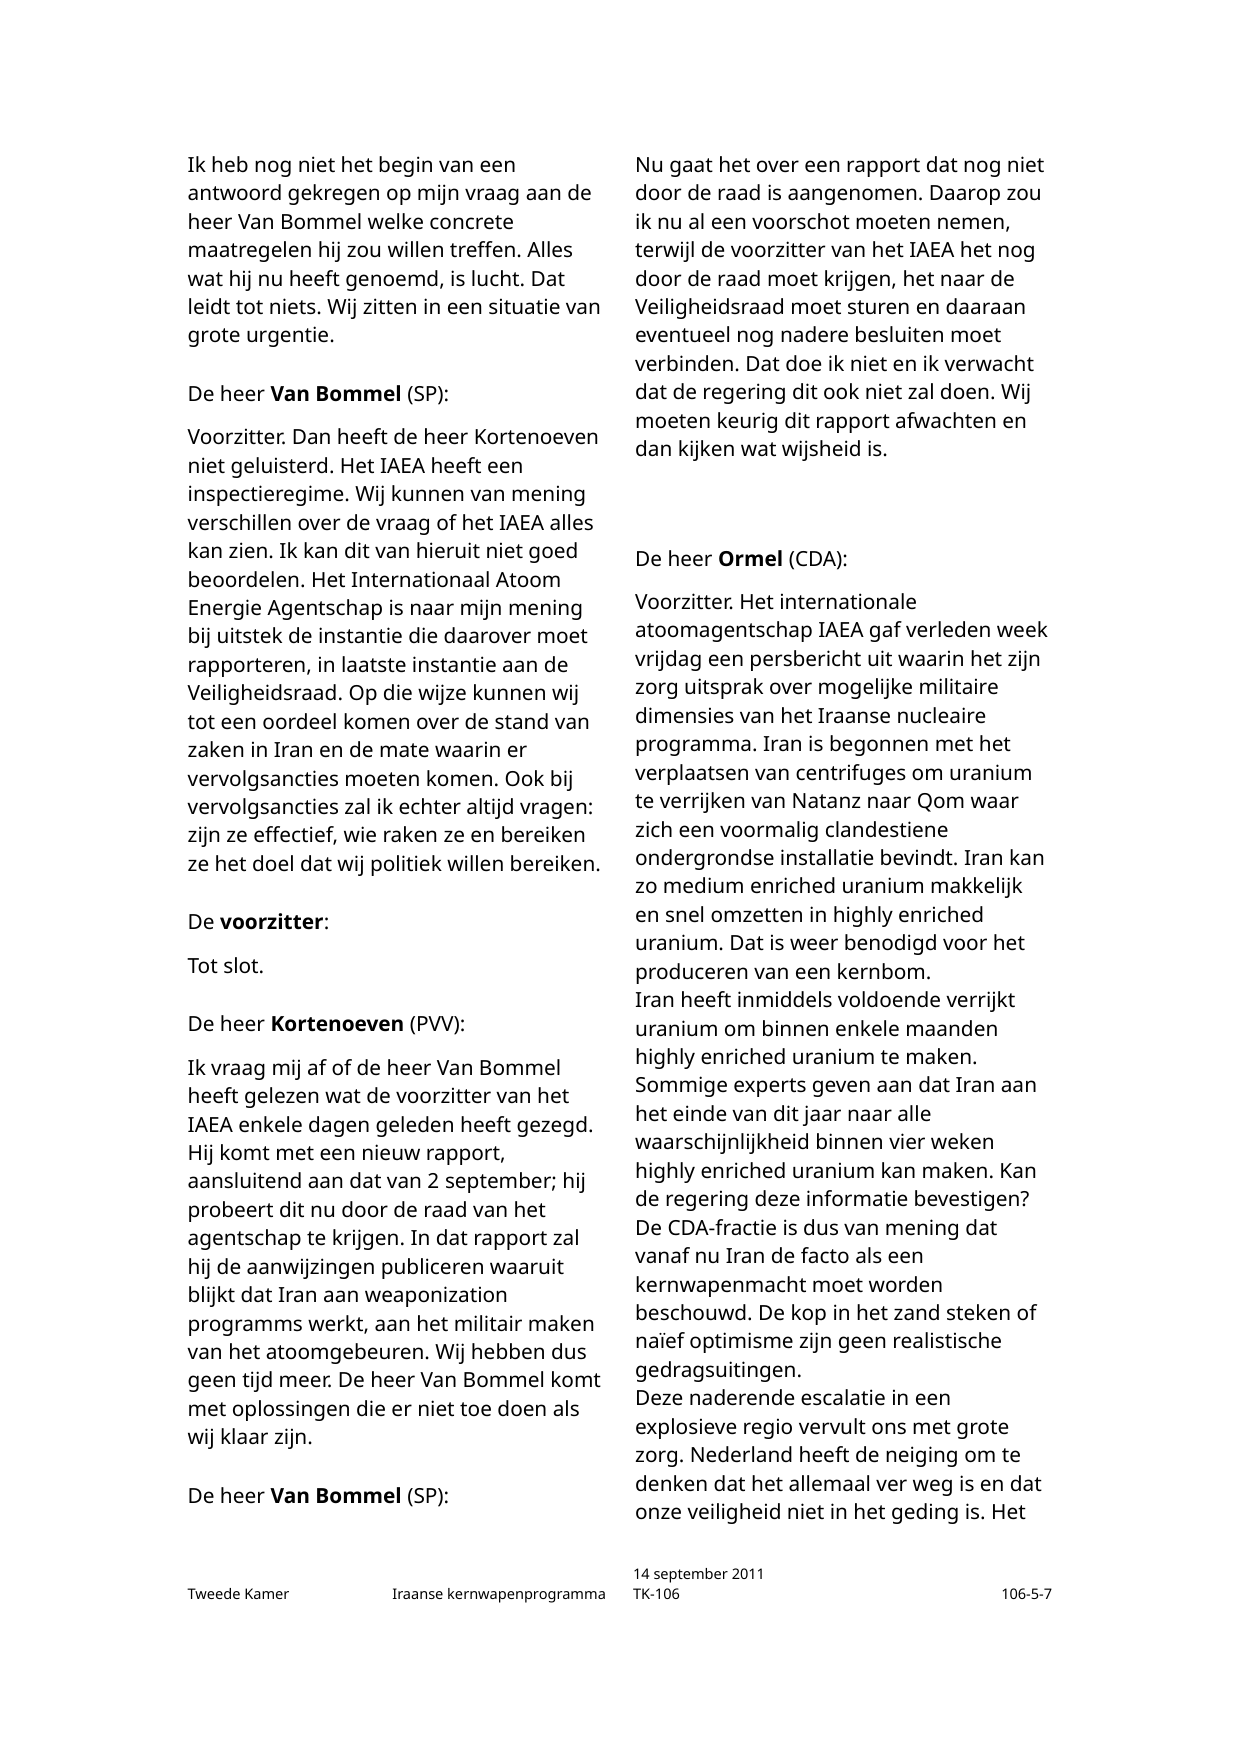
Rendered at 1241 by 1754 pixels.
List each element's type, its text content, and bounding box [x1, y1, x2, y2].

text Voorzitter. Dan heeft de heer Kortenoeven niet geluisterd. Het IAEA heeft een inspectieregime. Wij kunnen van mening verschillen over de vraag of het IAEA alles kan zien. Ik kan dit van hieruit niet goed beoordelen. Het Internationaal Atoom Energie Agentschap is naar mijn mening bij uitstek de instantie die daarover moet rapporteren, in laatste instantie aan de Veiligheidsraad. Op die wijze kunnen wij tot een oordeel komen over de stand van zaken in Iran en de mate waarin er vervolgsancties moeten komen. Ook bij vervolgsancties zal ik echter altijd vragen: zijn ze effectief, wie raken ze en bereiken ze het doel dat wij politiek willen bereiken. [187, 422, 605, 877]
text De heer Ormel (CDA): [635, 544, 1053, 572]
text De heer Kortenoeven (PVV): [187, 1009, 605, 1038]
text De heer Van Bommel (SP): [187, 1481, 605, 1509]
text Ik vraag mij af of de heer Van Bommel heeft gelezen wat de voorzitter van het IAEA enkele dagen geleden heeft gezegd. Hij komt met een nieuw rapport, aansluitend aan dat van 2 september; hij probeert dit nu door de raad van het agentschap te krijgen. In dat rapport zal hij de aanwijzingen publiceren waaruit blijkt dat Iran aan weaponization programms werkt, aan het militair maken van het atoomgebeuren. Wij hebben dus geen tijd meer. De heer Van Bommel komt met oplossingen die er niet toe doen als wij klaar zijn. [187, 1053, 605, 1451]
text De voorzitter: [187, 907, 605, 936]
text Nu gaat het over een rapport dat nog niet door de raad is aangenomen. Daarop zou ik nu al een voorschot moeten nemen, terwijl de voorzitter van het IAEA het nog door de raad moet krijgen, het naar de Veiligheidsraad moet sturen en daaraan eventueel nog nadere besluiten moet verbinden. Dat doe ik niet en ik verwacht dat de regering dit ook niet zal doen. Wij moeten keurig dit rapport afwachten en dan kijken wat wijsheid is. [635, 150, 1053, 463]
text  [635, 493, 1053, 521]
text Tot slot. [187, 951, 605, 979]
text Iran heeft inmiddels voldoende verrijkt uranium om binnen enkele maanden highly enriched uranium te maken. Sommige experts geven aan dat Iran aan het einde van dit jaar naar alle waarschijnlijkheid binnen vier weken highly enriched uranium kan maken. Kan de regering deze informatie bevestigen? De CDA-fractie is dus van mening dat vanaf nu Iran de facto als een kernwapenmacht moet worden beschouwd. De kop in het zand steken of naïef optimisme zijn geen realistische gedragsuitingen. [635, 985, 1053, 1383]
text Ik heb nog niet het begin van een antwoord gekregen op mijn vraag aan de heer Van Bommel welke concrete maatregelen hij zou willen treffen. Alles wat hij nu heeft genoemd, is lucht. Dat leidt tot niets. Wij zitten in een situatie van grote urgentie. [187, 150, 605, 349]
text De heer Van Bommel (SP): [187, 379, 605, 407]
text Voorzitter. Het internationale atoomagentschap IAEA gaf verleden week vrijdag een persbericht uit waarin het zijn zorg uitsprak over mogelijke militaire dimensies van het Iraanse nucleaire programma. Iran is begonnen met het verplaatsen van centrifuges om uranium te verrijken van Natanz naar Qom waar zich een voormalig clandestiene ondergrondse installatie bevindt. Iran kan zo medium enriched uranium makkelijk en snel omzetten in highly enriched uranium. Dat is weer benodigd voor het produceren van een kernbom. [635, 587, 1053, 985]
text Deze naderende escalatie in een explosieve regio vervult ons met grote zorg. Nederland heeft de neiging om te denken dat het allemaal ver weg is en dat onze veiligheid niet in het geding is. Het [635, 1383, 1053, 1526]
